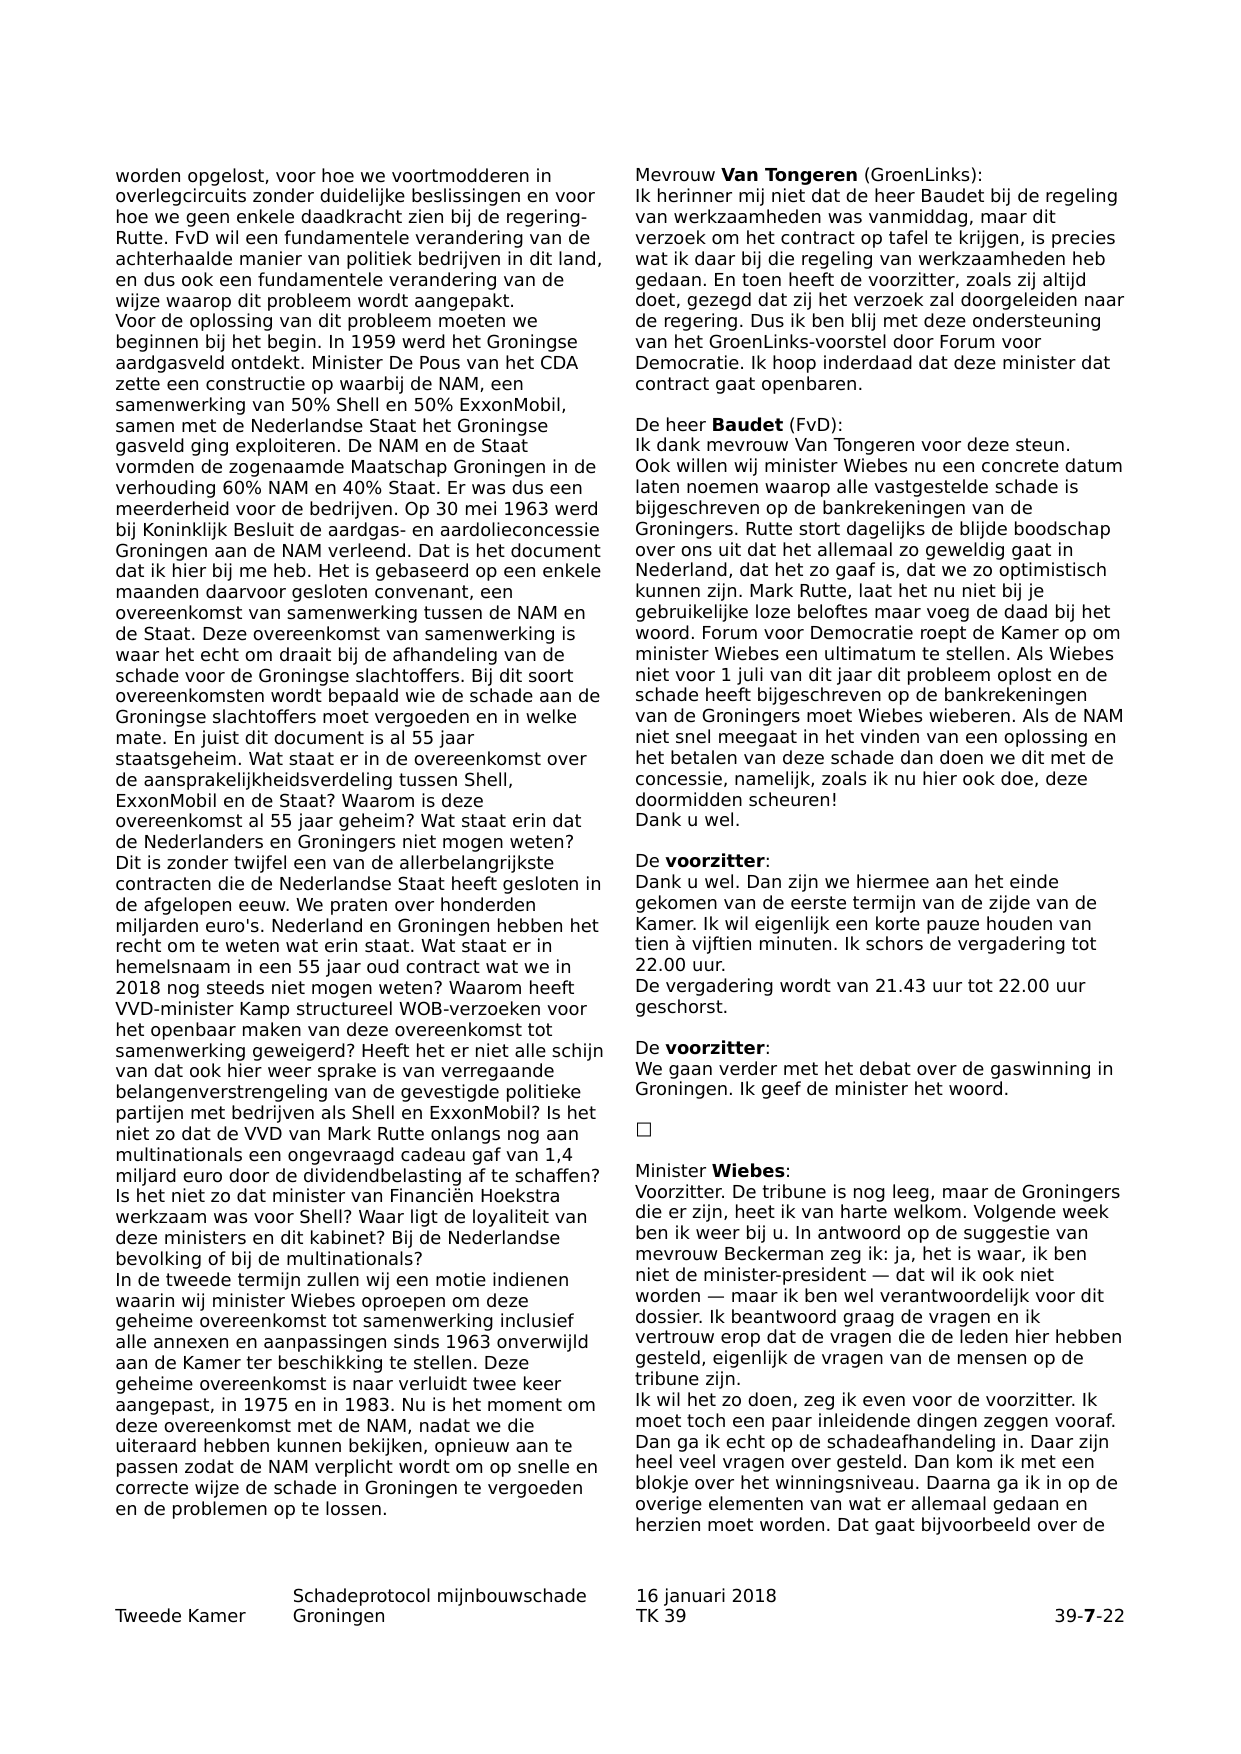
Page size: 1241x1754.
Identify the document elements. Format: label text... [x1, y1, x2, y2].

text Voorzitter. De tribune is nog leeg, maar de Groningers die er zijn, heet ik van harte welkom. Volgende week ben ik weer bij u. In antwoord op de suggestie van mevrouw Beckerman zeg ik: ja, het is waar, ik ben niet de minister-president — dat wil ik ook niet worden — maar ik ben wel verantwoordelijk voor dit dossier. Ik beantwoord graag de vragen en ik vertrouw erop dat de vragen die de leden hier hebben gesteld, eigenlijk de vragen van de mensen op de tribune zijn. [635, 1181, 1125, 1390]
text Ik dank mevrouw Van Tongeren voor deze steun. [635, 435, 1125, 456]
text Ik herinner mij niet dat de heer Baudet bij de regeling van werkzaamheden was vanmiddag, maar dit verzoek om het contract op tafel te krijgen, is precies wat ik daar bij die regeling van werkzaamheden heb gedaan. En toen heeft de voorzitter, zoals zij altijd doet, gezegd dat zij het verzoek zal doorgeleiden naar de regering. Dus ik ben blij met deze ondersteuning van het GroenLinks-voorstel door Forum voor Democratie. Ik hoop inderdaad dat deze minister dat contract gaat openbaren. [635, 186, 1125, 394]
text Dit is zonder twijfel een van de allerbelangrijkste contracten die de Nederlandse Staat heeft gesloten in de afgelopen eeuw. We praten over honderden miljarden euro's. Nederland en Groningen hebben het recht om te weten wat erin staat. Wat staat er in hemelsnaam in een 55 jaar oud contract wat we in 2018 nog steeds niet mogen weten? Waarom heeft VVD-minister Kamp structureel WOB-verzoeken voor het openbaar maken van deze overeenkomst tot samenwerking geweigerd? Heeft het er niet alle schijn van dat ook hier weer sprake is van verregaande belangenverstrengeling van de gevestigde politieke partijen met bedrijven als Shell en ExxonMobil? Is het niet zo dat de VVD van Mark Rutte onlangs nog aan multinationals een ongevraagd cadeau gaf van 1,4 miljard euro door de dividendbelasting af te schaffen? Is het niet zo dat minister van Financiën Hoekstra werkzaam was voor Shell? Waar ligt de loyaliteit van deze ministers en dit kabinet? Bij de Nederlandse bevolking of bij de multinationals? [115, 853, 605, 1269]
text Minister Wiebes: [635, 1161, 1125, 1181]
text De heer Baudet (FvD): [635, 414, 1125, 435]
text De voorzitter: [635, 851, 1125, 872]
text Dank u wel. [635, 810, 1125, 831]
text De vergadering wordt van 21.43 uur tot 22.00 uur geschorst. [635, 976, 1125, 1017]
text In de tweede termijn zullen wij een motie indienen waarin wij minister Wiebes oproepen om deze geheime overeenkomst tot samenwerking inclusief alle annexen en aanpassingen sinds 1963 onverwijld aan de Kamer ter beschikking te stellen. Deze geheime overeenkomst is naar verluidt twee keer aangepast, in 1975 en in 1983. Nu is het moment om deze overeenkomst met de NAM, nadat we die uiteraard hebben kunnen bekijken, opnieuw aan te passen zodat de NAM verplicht wordt om op snelle en correcte wijze de schade in Groningen te vergoeden en de problemen op te lossen. [115, 1269, 605, 1519]
text worden opgelost, voor hoe we voortmodderen in overlegcircuits zonder duidelijke beslissingen en voor hoe we geen enkele daadkracht zien bij de regering-Rutte. FvD wil een fundamentele verandering van de achterhaalde manier van politiek bedrijven in dit land, en dus ook een fundamentele verandering van de wijze waarop dit probleem wordt aangepakt. [115, 165, 605, 311]
text We gaan verder met het debat over de gaswinning in Groningen. Ik geef de minister het woord. [635, 1058, 1125, 1100]
text Dank u wel. Dan zijn we hiermee aan het einde gekomen van de eerste termijn van de zijde van de Kamer. Ik wil eigenlijk een korte pauze houden van tien à vijftien minuten. Ik schors de vergadering tot 22.00 uur. [635, 872, 1125, 976]
text Ook willen wij minister Wiebes nu een concrete datum laten noemen waarop alle vastgestelde schade is bijgeschreven op de bankrekeningen van de Groningers. Rutte stort dagelijks de blijde boodschap over ons uit dat het allemaal zo geweldig gaat in Nederland, dat het zo gaaf is, dat we zo optimistisch kunnen zijn. Mark Rutte, laat het nu niet bij je gebruikelijke loze beloftes maar voeg de daad bij het woord. Forum voor Democratie roept de Kamer op om minister Wiebes een ultimatum te stellen. Als Wiebes niet voor 1 juli van dit jaar dit probleem oplost en de schade heeft bijgeschreven op de bankrekeningen van de Groningers moet Wiebes wieberen. Als de NAM niet snel meegaat in het vinden van een oplossing en het betalen van deze schade dan doen we dit met de concessie, namelijk, zoals ik nu hier ook doe, deze doormidden scheuren! [635, 456, 1125, 810]
text De voorzitter: [635, 1037, 1125, 1058]
text Voor de oplossing van dit probleem moeten we beginnen bij het begin. In 1959 werd het Groningse aardgasveld ontdekt. Minister De Pous van het CDA zette een constructie op waarbij de NAM, een samenwerking van 50% Shell en 50% ExxonMobil, samen met de Nederlandse Staat het Groningse gasveld ging exploiteren. De NAM en de Staat vormden de zogenaamde Maatschap Groningen in de verhouding 60% NAM en 40% Staat. Er was dus een meerderheid voor de bedrijven. Op 30 mei 1963 werd bij Koninklijk Besluit de aardgas- en aardolieconcessie Groningen aan de NAM verleend. Dat is het document dat ik hier bij me heb. Het is gebaseerd op een enkele maanden daarvoor gesloten convenant, een overeenkomst van samenwerking tussen de NAM en de Staat. Deze overeenkomst van samenwerking is waar het echt om draait bij de afhandeling van de schade voor de Groningse slachtoffers. Bij dit soort overeenkomsten wordt bepaald wie de schade aan de Groningse slachtoffers moet vergoeden en in welke mate. En juist dit document is al 55 jaar staatsgeheim. Wat staat er in de overeenkomst over de aansprakelijkheidsverdeling tussen Shell, ExxonMobil en de Staat? Waarom is deze overeenkomst al 55 jaar geheim? Wat staat erin dat de Nederlanders en Groningers niet mogen weten? [115, 311, 605, 853]
text ⬜ [635, 1120, 1125, 1141]
text Mevrouw Van Tongeren (GroenLinks): [635, 165, 1125, 186]
text Ik wil het zo doen, zeg ik even voor de voorzitter. Ik moet toch een paar inleidende dingen zeggen vooraf. Dan ga ik echt op de schadeafhandeling in. Daar zijn heel veel vragen over gesteld. Dan kom ik met een blokje over het winningsniveau. Daarna ga ik in op de overige elementen van wat er allemaal gedaan en herzien moet worden. Dat gaat bijvoorbeeld over de [635, 1390, 1125, 1536]
